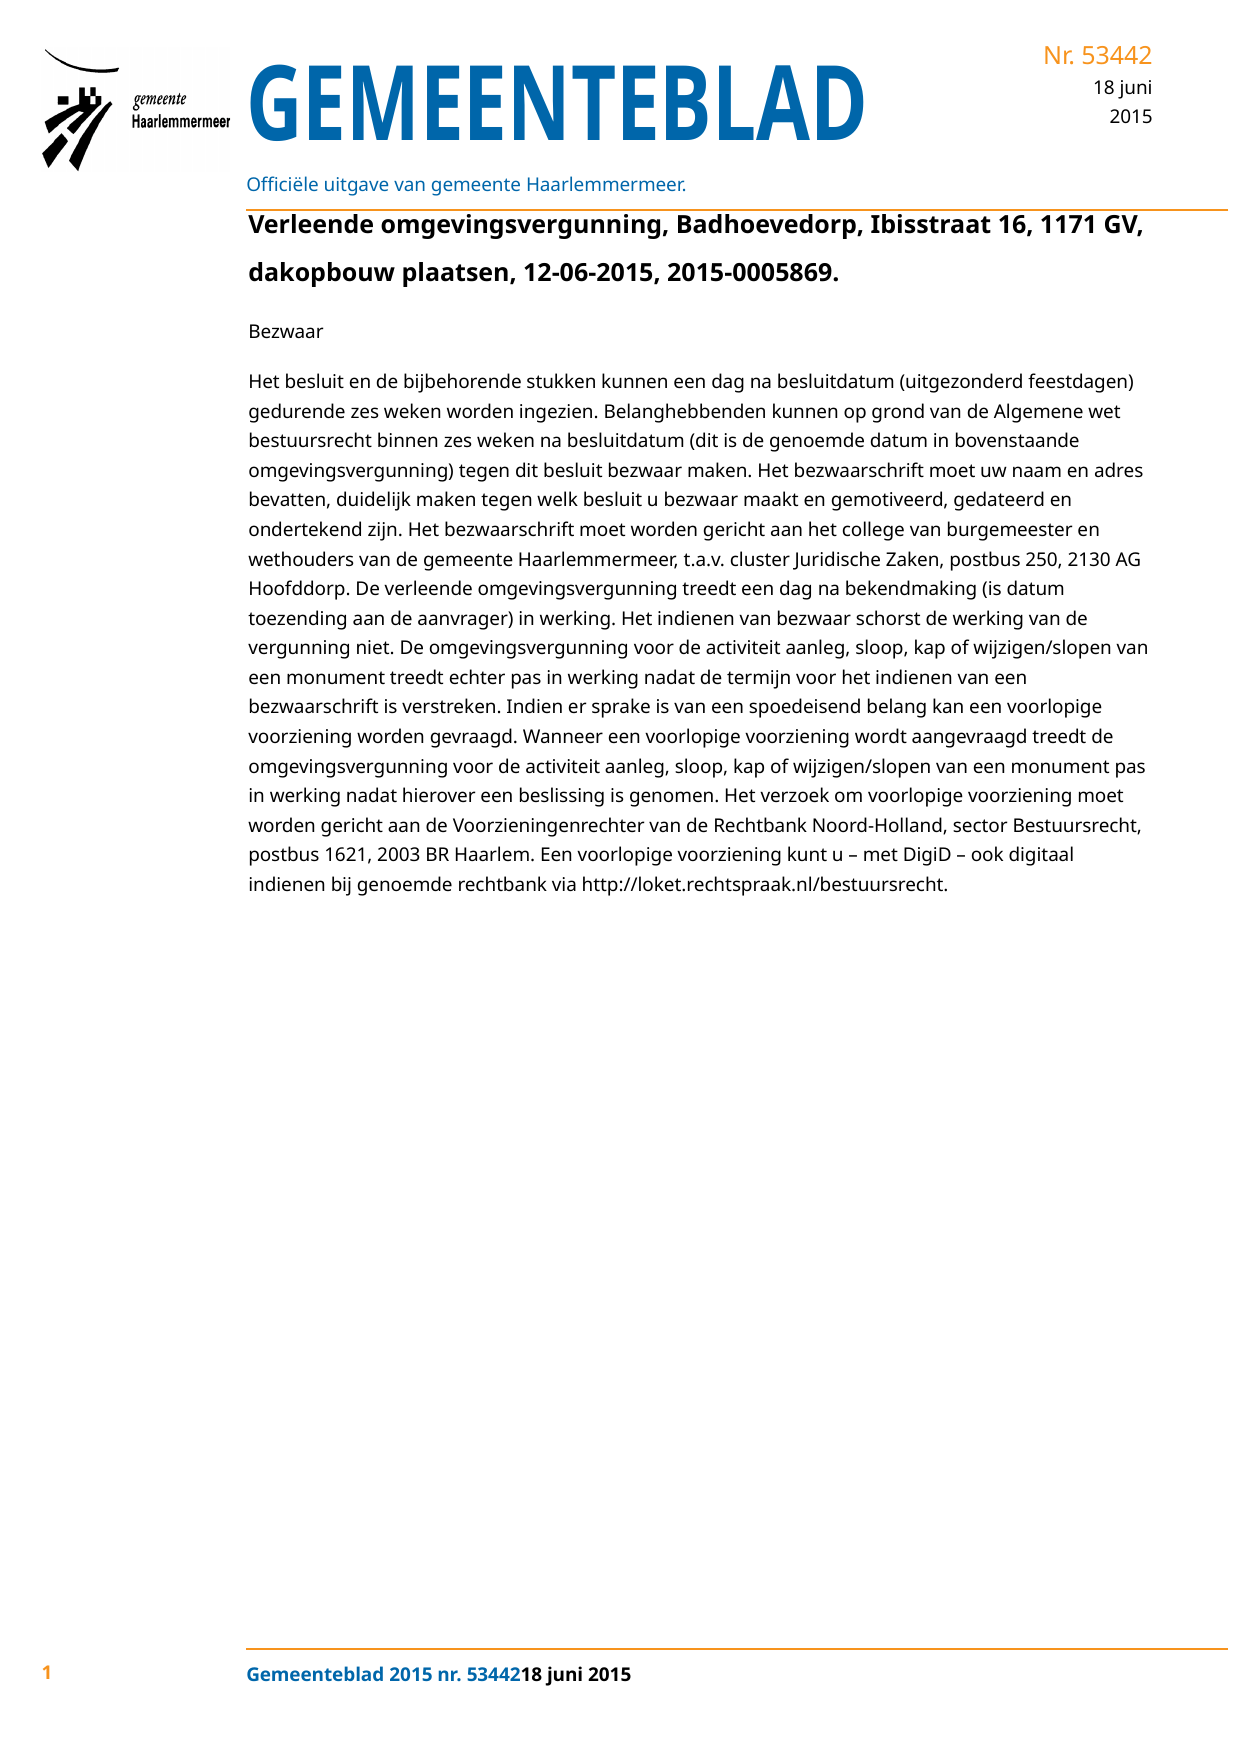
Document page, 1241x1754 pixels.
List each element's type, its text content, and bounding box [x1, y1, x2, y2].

text Het besluit en de bijbehorende stukken kunnen een dag na besluitdatum (uitgezonderd feestdagen) gedurende zes weken worden ingezien. Belanghebbenden kunnen op grond van de Algemene wet bestuursrecht binnen zes weken na besluitdatum (dit is de genoemde datum in bovenstaande omgevingsvergunning) tegen dit besluit bezwaar maken. Het bezwaarschrift moet uw naam en adres bevatten, duidelijk maken tegen welk besluit u bezwaar maakt en gemotiveerd, gedateerd en ondertekend zijn. Het bezwaarschrift moet worden gericht aan het college van burgemeester en wethouders van de gemeente Haarlemmermeer, t.a.v. cluster Juridische Zaken, postbus 250, 2130 AG Hoofddorp. De verleende omgevingsvergunning treedt een dag na bekendmaking (is datum toezending aan de aanvrager) in werking. Het indienen van bezwaar schorst de werking van de vergunning niet. De omgevingsvergunning voor de activiteit aanleg, sloop, kap of wijzigen/slopen van een monument treedt echter pas in werking nadat de termijn voor het indienen van een bezwaarschrift is verstreken. Indien er sprake is van een spoedeisend belang kan een voorlopige voorziening worden gevraagd. Wanneer een voorlopige voorziening wordt aangevraagd treedt de omgevingsvergunning voor de activiteit aanleg, sloop, kap of wijzigen/slopen van een monument pas in werking nadat hierover een beslissing is genomen. Het verzoek om voorlopige voorziening moet worden gericht aan de Voorzieningenrechter van de Rechtbank Noord-Holland, sector Bestuursrecht, postbus 1621, 2003 BR Haarlem. Een voorlopige voorziening kunt u – met DigiD – ook digitaal indienen bij genoemde rechtbank via http://loket.rechtspraak.nl/bestuursrecht. [248, 368, 1152, 897]
text Verleende omgevingsvergunning, Badhoevedorp, Ibisstraat 16, 1171 GV, dakopbouw plaatsen, 12-06-2015, 2015-0005869. [248, 211, 1152, 288]
text Bezwaar [248, 318, 1152, 344]
picture [41, 47, 231, 172]
